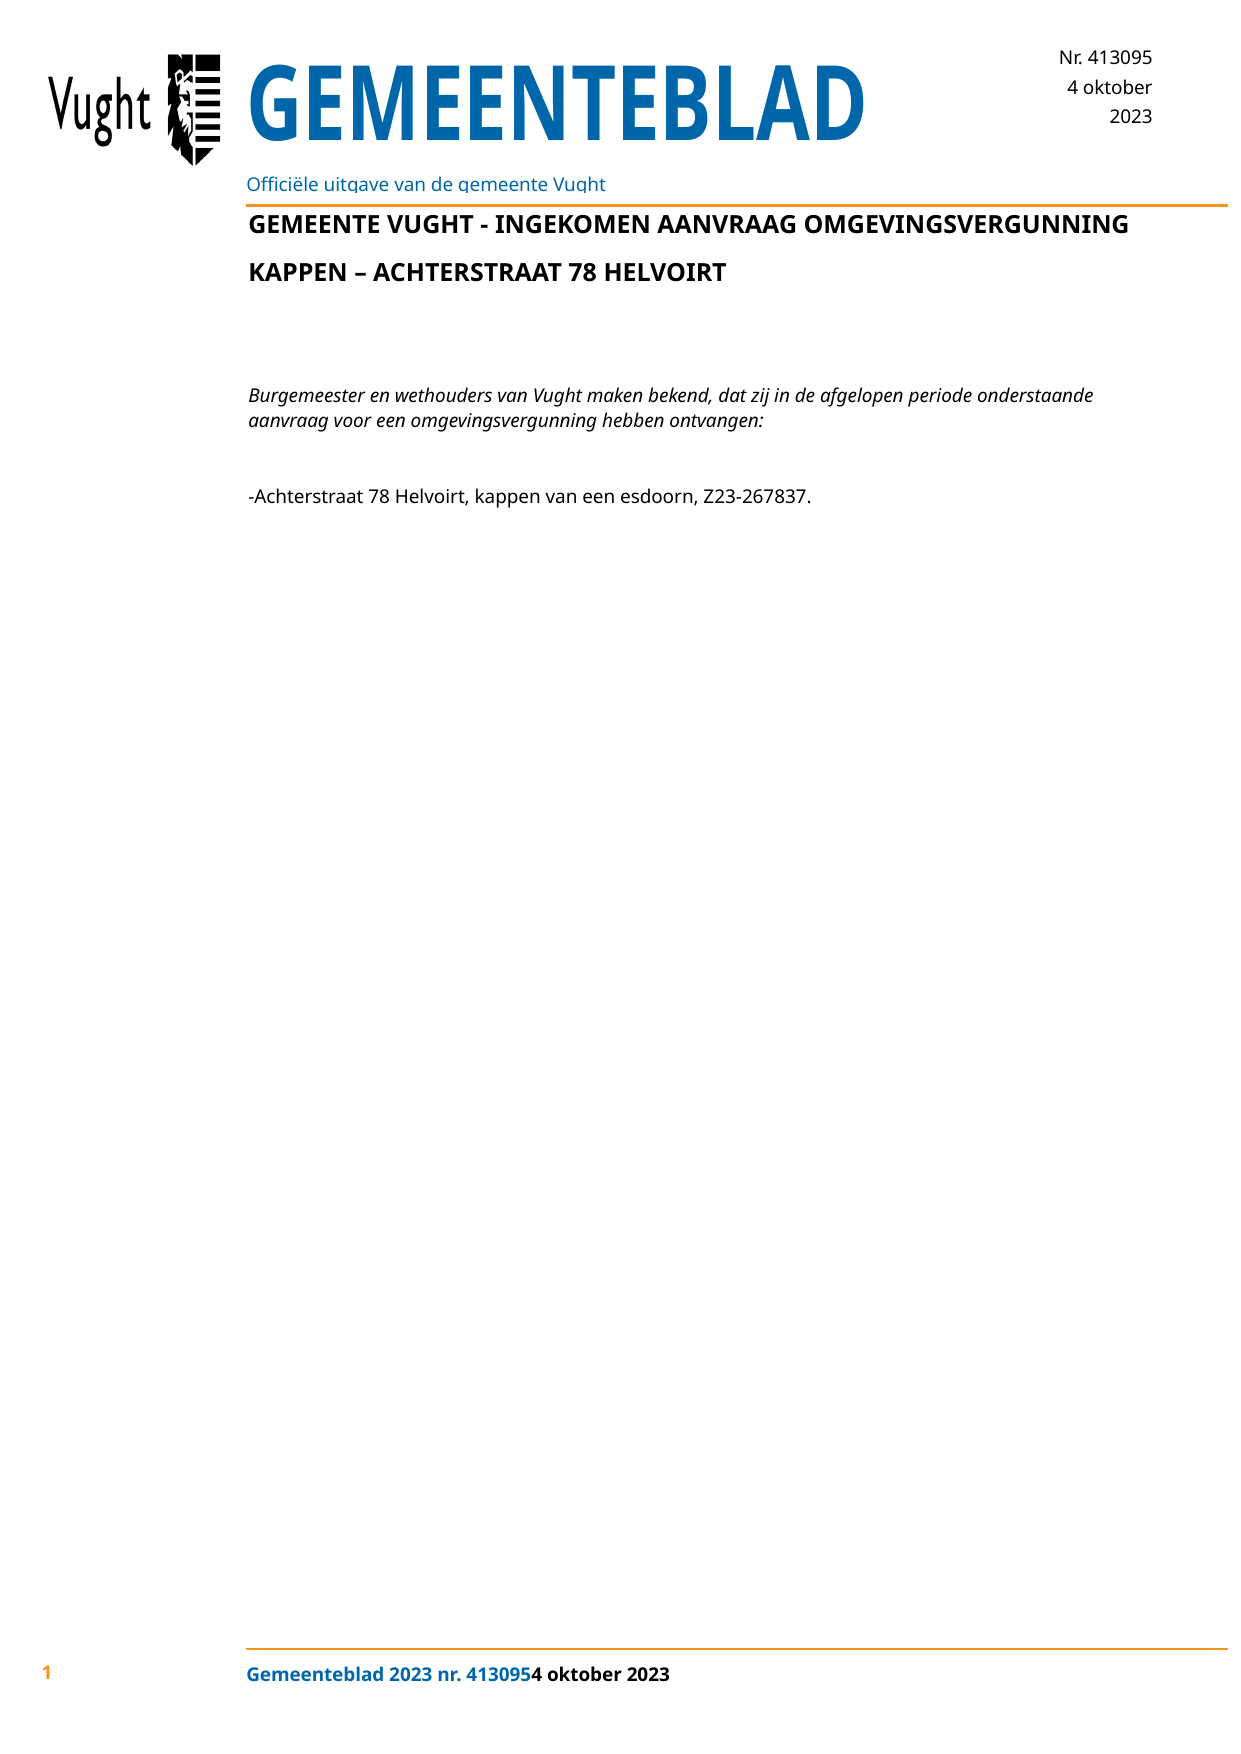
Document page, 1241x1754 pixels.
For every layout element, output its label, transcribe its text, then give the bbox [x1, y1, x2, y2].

text Burgemeester en wethouders van Vught maken bekend, dat zij in de afgelopen periode onderstaande aanvraag voor een omgevingsvergunning hebben ontvangen: [248, 382, 1152, 433]
text GEMEENTE VUGHT - INGEKOMEN AANVRAAG OMGEVINGSVERGUNNING KAPPEN – ACHTERSTRAAT 78 HELVOIRT [248, 207, 1152, 288]
picture [41, 47, 231, 172]
text -Achterstraat 78 Helvoirt, kappen van een esdoorn, Z23-267837. [248, 484, 1152, 509]
